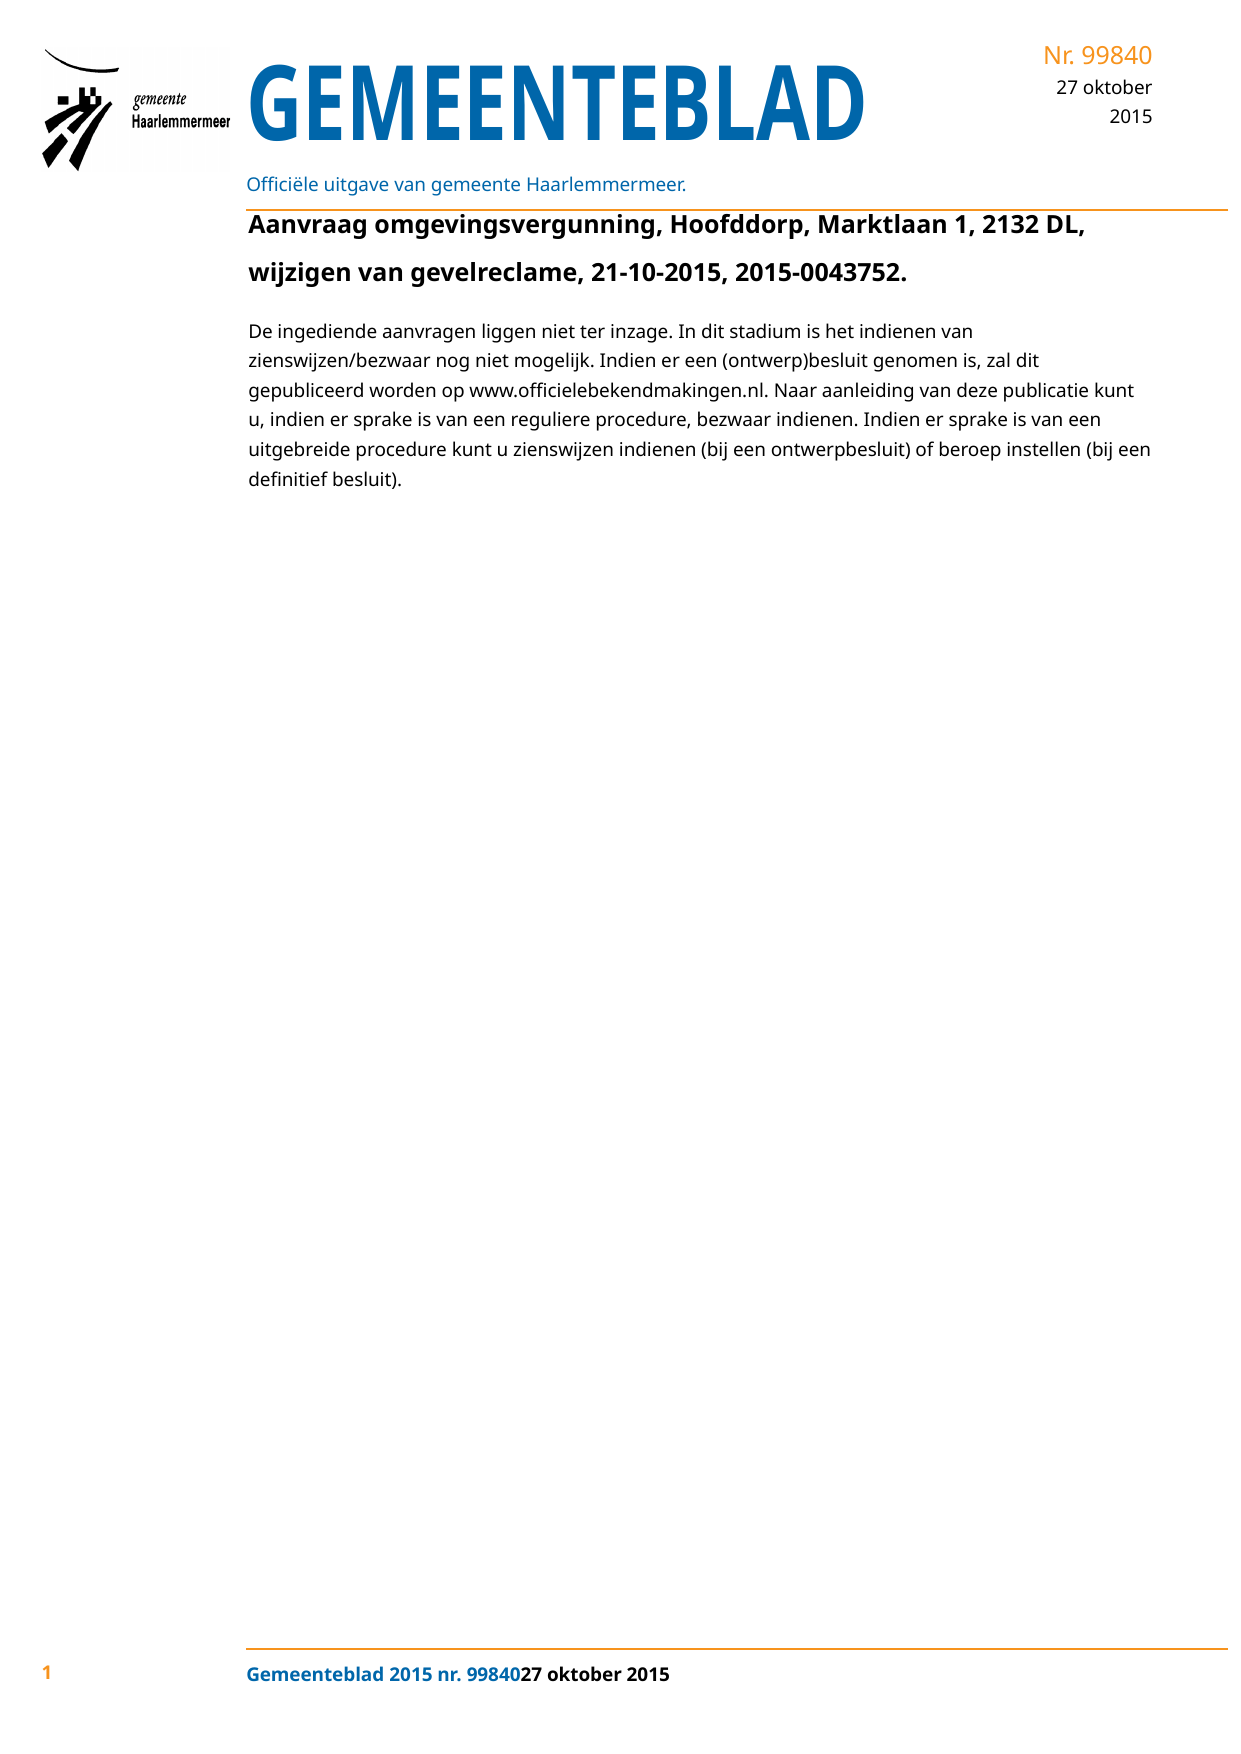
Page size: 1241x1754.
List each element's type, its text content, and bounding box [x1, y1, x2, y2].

picture [41, 47, 231, 172]
text De ingediende aanvragen liggen niet ter inzage. In dit stadium is het indienen van zienswijzen/bezwaar nog niet mogelijk. Indien er een (ontwerp)besluit genomen is, zal dit gepubliceerd worden op www.officielebekendmakingen.nl. Naar aanleiding van deze publicatie kunt u, indien er sprake is van een reguliere procedure, bezwaar indienen. Indien er sprake is van een uitgebreide procedure kunt u zienswijzen indienen (bij een ontwerpbesluit) of beroep instellen (bij een definitief besluit). [248, 318, 1152, 492]
text Aanvraag omgevingsvergunning, Hoofddorp, Marktlaan 1, 2132 DL, wijzigen van gevelreclame, 21-10-2015, 2015-0043752. [248, 211, 1152, 288]
